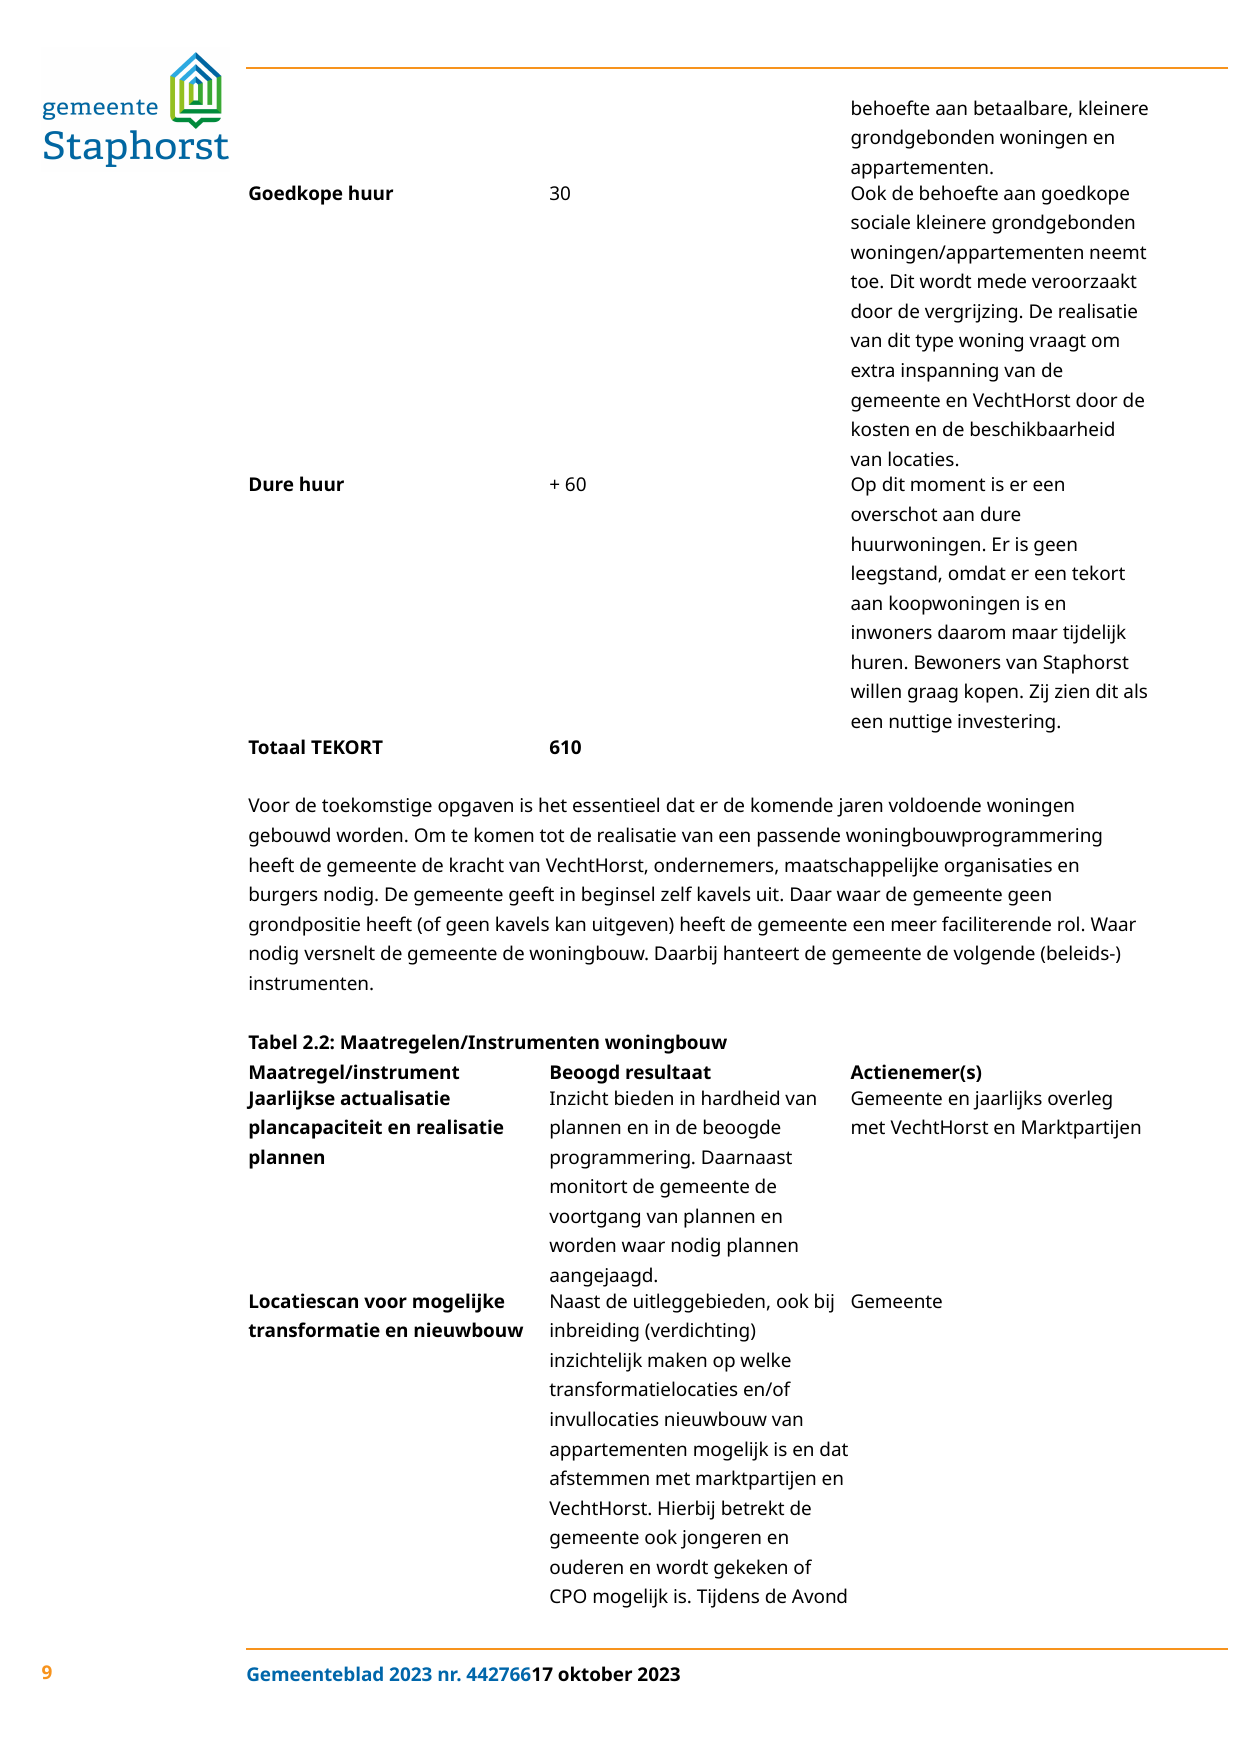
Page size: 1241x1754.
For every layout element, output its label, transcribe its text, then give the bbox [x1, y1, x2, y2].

table_cell Gemeente [850, 1288, 1152, 1609]
table_cell Locatiescan voor mogelijke transformatie en nieuwbouw [248, 1288, 549, 1609]
table_cell Jaarlijkse actualisatie plancapaciteit en realisatie plannen [248, 1085, 549, 1288]
text Voor de toekomstige opgaven is het essentieel dat er de komende jaren voldoende woningen gebouwd worden. Om te komen tot de realisatie van een passende woningbouwprogrammering heeft de gemeente de kracht van VechtHorst, ondernemers, maatschappelijke organisaties en burgers nodig. De gemeente geeft in beginsel zelf kavels uit. Daar waar de gemeente geen grondpositie heeft (of geen kavels kan uitgeven) heeft de gemeente een meer faciliterende rol. Waar nodig versnelt de gemeente de woningbouw. Daarbij hanteert de gemeente de volgende (beleids-) instrumenten. [248, 793, 1152, 996]
table_cell Inzicht bieden in hardheid van plannen en in de beoogde programmering. Daarnaast monitort de gemeente de voortgang van plannen en worden waar nodig plannen aangejaagd. [549, 1085, 850, 1288]
table_cell + 60 [549, 472, 850, 734]
table_cell Ook de behoefte aan goedkope sociale kleinere grondgebonden woningen/appartementen neemt toe. Dit wordt mede veroorzaakt door de vergrijzing. De realisatie van dit type woning vraagt om extra inspanning van de gemeente en VechtHorst door de kosten en de beschikbaarheid van locaties. [850, 180, 1152, 472]
text Tabel 2.2: Maatregelen/Instrumenten woningbouw [248, 1029, 1152, 1055]
table_cell [248, 95, 549, 180]
table_cell behoefte aan betaalbare, kleinere grondgebonden woningen en appartementen. [850, 95, 1152, 180]
table_cell Goedkope huur [248, 180, 549, 472]
table_cell 30 [549, 180, 850, 472]
picture [41, 47, 231, 172]
table_cell Op dit moment is er een overschot aan dure huurwoningen. Er is geen leegstand, omdat er een tekort aan koopwoningen is en inwoners daarom maar tijdelijk huren. Bewoners van Staphorst willen graag kopen. Zij zien dit als een nuttige investering. [850, 472, 1152, 734]
table_header Actienemer(s) [850, 1059, 1152, 1085]
table_cell Gemeente en jaarlijks overleg met VechtHorst en Marktpartijen [850, 1085, 1152, 1288]
table_cell Dure huur [248, 472, 549, 734]
table_cell 610 [549, 734, 850, 760]
table_header Beoogd resultaat [549, 1059, 850, 1085]
table_cell [850, 734, 1152, 760]
table_cell Naast de uitleggebieden, ook bij inbreiding (verdichting) inzichtelijk maken op welke transformatielocaties en/of invullocaties nieuwbouw van appartementen mogelijk is en dat afstemmen met marktpartijen en VechtHorst. Hierbij betrekt de gemeente ook jongeren en ouderen en wordt gekeken of CPO mogelijk is. Tijdens de Avond [549, 1288, 850, 1609]
table_header Maatregel/instrument [248, 1059, 549, 1085]
table_cell [549, 95, 850, 180]
table_cell Totaal TEKORT [248, 734, 549, 760]
